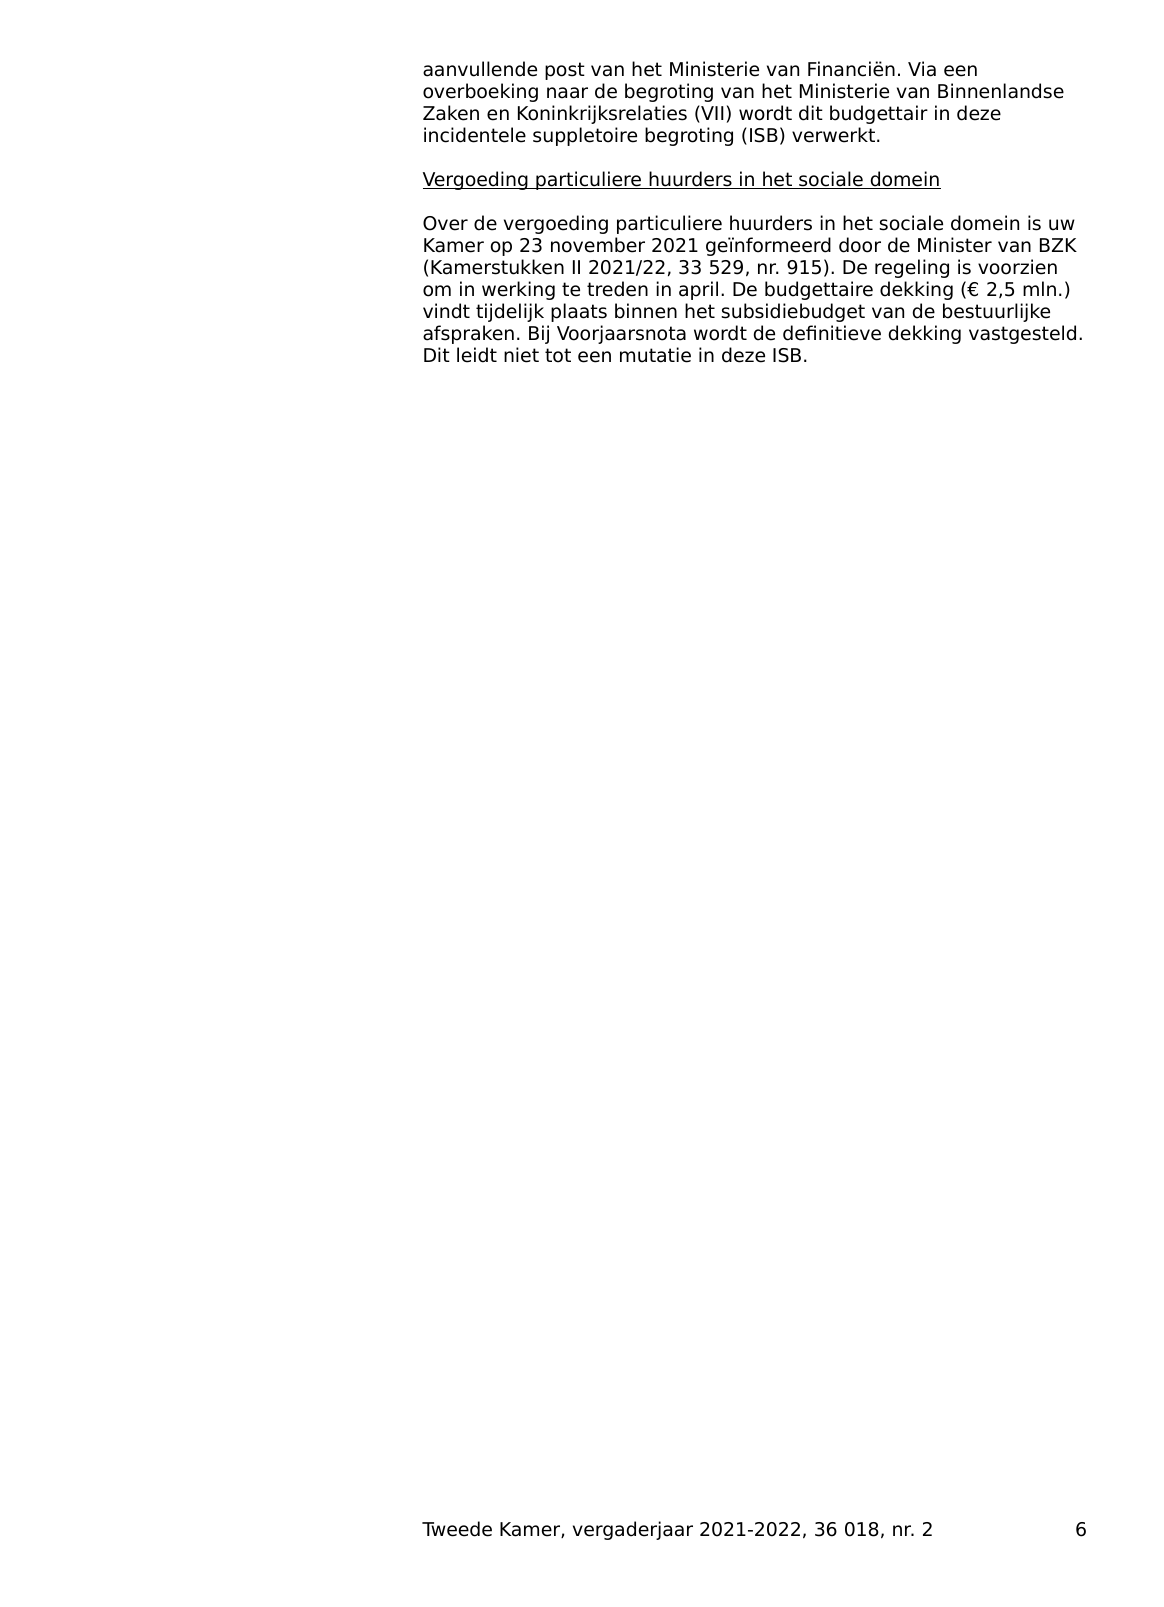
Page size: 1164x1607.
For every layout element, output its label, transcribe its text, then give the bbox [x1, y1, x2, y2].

text aanvullende post van het Ministerie van Financiën. Via een overboeking naar de begroting van het Ministerie van Binnenlandse Zaken en Koninkrijksrelaties (VII) wordt dit budgettair in deze incidentele suppletoire begroting (ISB) verwerkt. [422, 59, 1087, 147]
text Over de vergoeding particuliere huurders in het sociale domein is uw Kamer op 23 november 2021 geïnformeerd door de Minister van BZK (Kamerstukken II 2021/22, 33 529, nr. 915). De regeling is voorzien om in werking te treden in april. De budgettaire dekking (€ 2,5 mln.) vindt tijdelijk plaats binnen het subsidiebudget van de bestuurlijke afspraken. Bij Voorjaarsnota wordt de definitieve dekking vastgesteld. Dit leidt niet tot een mutatie in deze ISB. [422, 213, 1087, 367]
subtitle Vergoeding particuliere huurders in het sociale domein [422, 169, 1087, 191]
